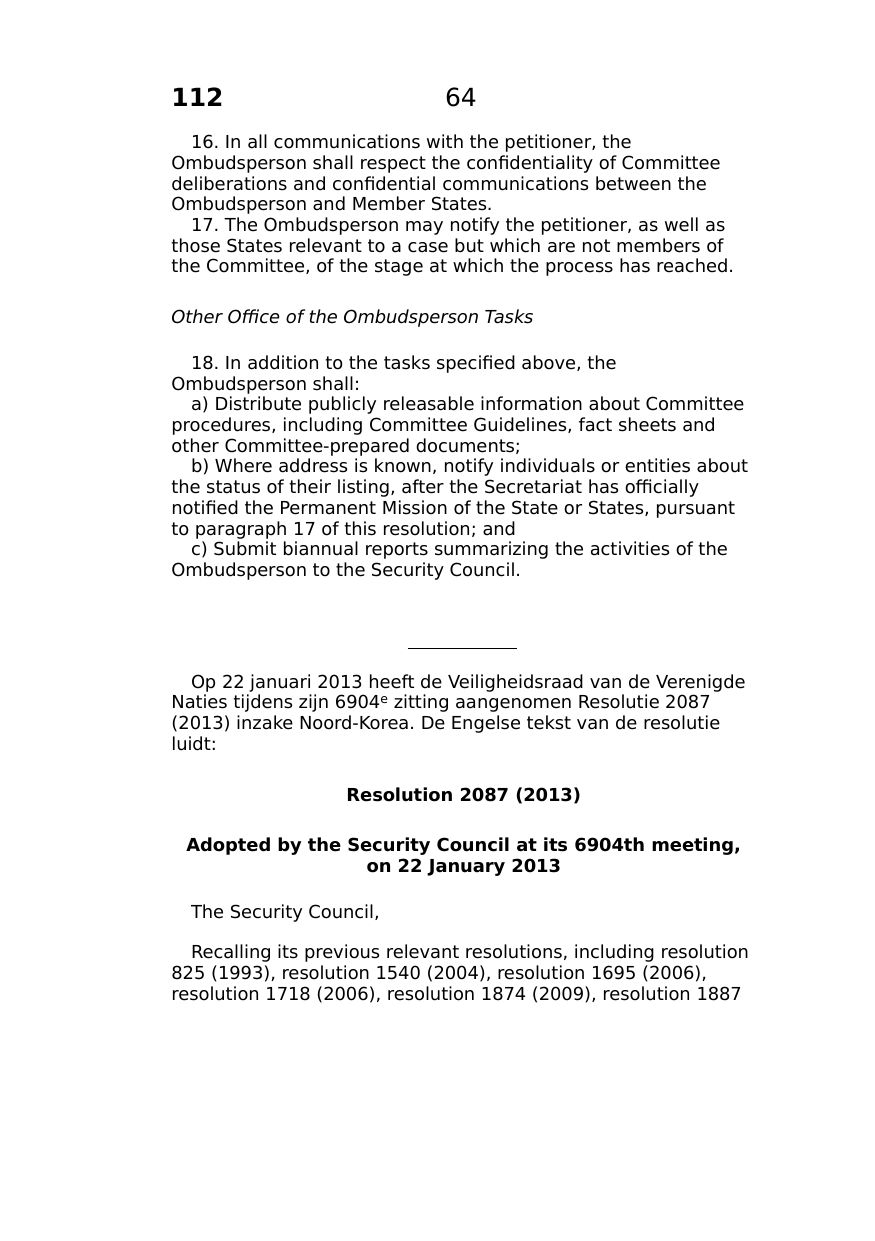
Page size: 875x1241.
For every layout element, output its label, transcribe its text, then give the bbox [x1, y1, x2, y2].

text 17. The Ombudsperson may notify the petitioner, as well as those States relevant to a case but which are not members of the Committee, of the stage at which the process has reached. [171, 215, 756, 277]
subtitle Other Office of the Ombudsperson Tasks [171, 307, 756, 328]
text The Security Council, [171, 902, 756, 922]
text a) Distribute publicly releasable information about Committee procedures, including Committee Guidelines, fact sheets and other Committee-prepared documents; [171, 394, 756, 456]
text 16. In all communications with the petitioner, the Ombudsperson shall respect the confidentiality of Committee deliberations and confidential communications between the Ombudsperson and Member States. [171, 132, 756, 215]
text c) Submit biannual reports summarizing the activities of the Ombudsperson to the Security Council. [171, 539, 756, 581]
subtitle Resolution 2087 (2013) [171, 784, 756, 805]
text b) Where address is known, notify individuals or entities about the status of their listing, after the Secretariat has officially notified the Permanent Mission of the State or States, pursuant to paragraph 17 of this resolution; and [171, 456, 756, 539]
subtitle Adopted by the Security Council at its 6904th meeting, on 22 January 2013 [171, 835, 756, 877]
text Op 22 januari 2013 heeft de Veiligheidsraad van de Verenigde Naties tijdens zijn 6904e zitting aangenomen Resolutie 2087 (2013) inzake Noord-Korea. De Engelse tekst van de resolutie luidt: [171, 671, 756, 754]
text 18. In addition to the tasks specified above, the Ombudsperson shall: [171, 353, 756, 394]
text Recalling its previous relevant resolutions, including resolution 825 (1993), resolution 1540 (2004), resolution 1695 (2006), resolution 1718 (2006), resolution 1874 (2009), resolution 1887 [171, 942, 756, 1004]
